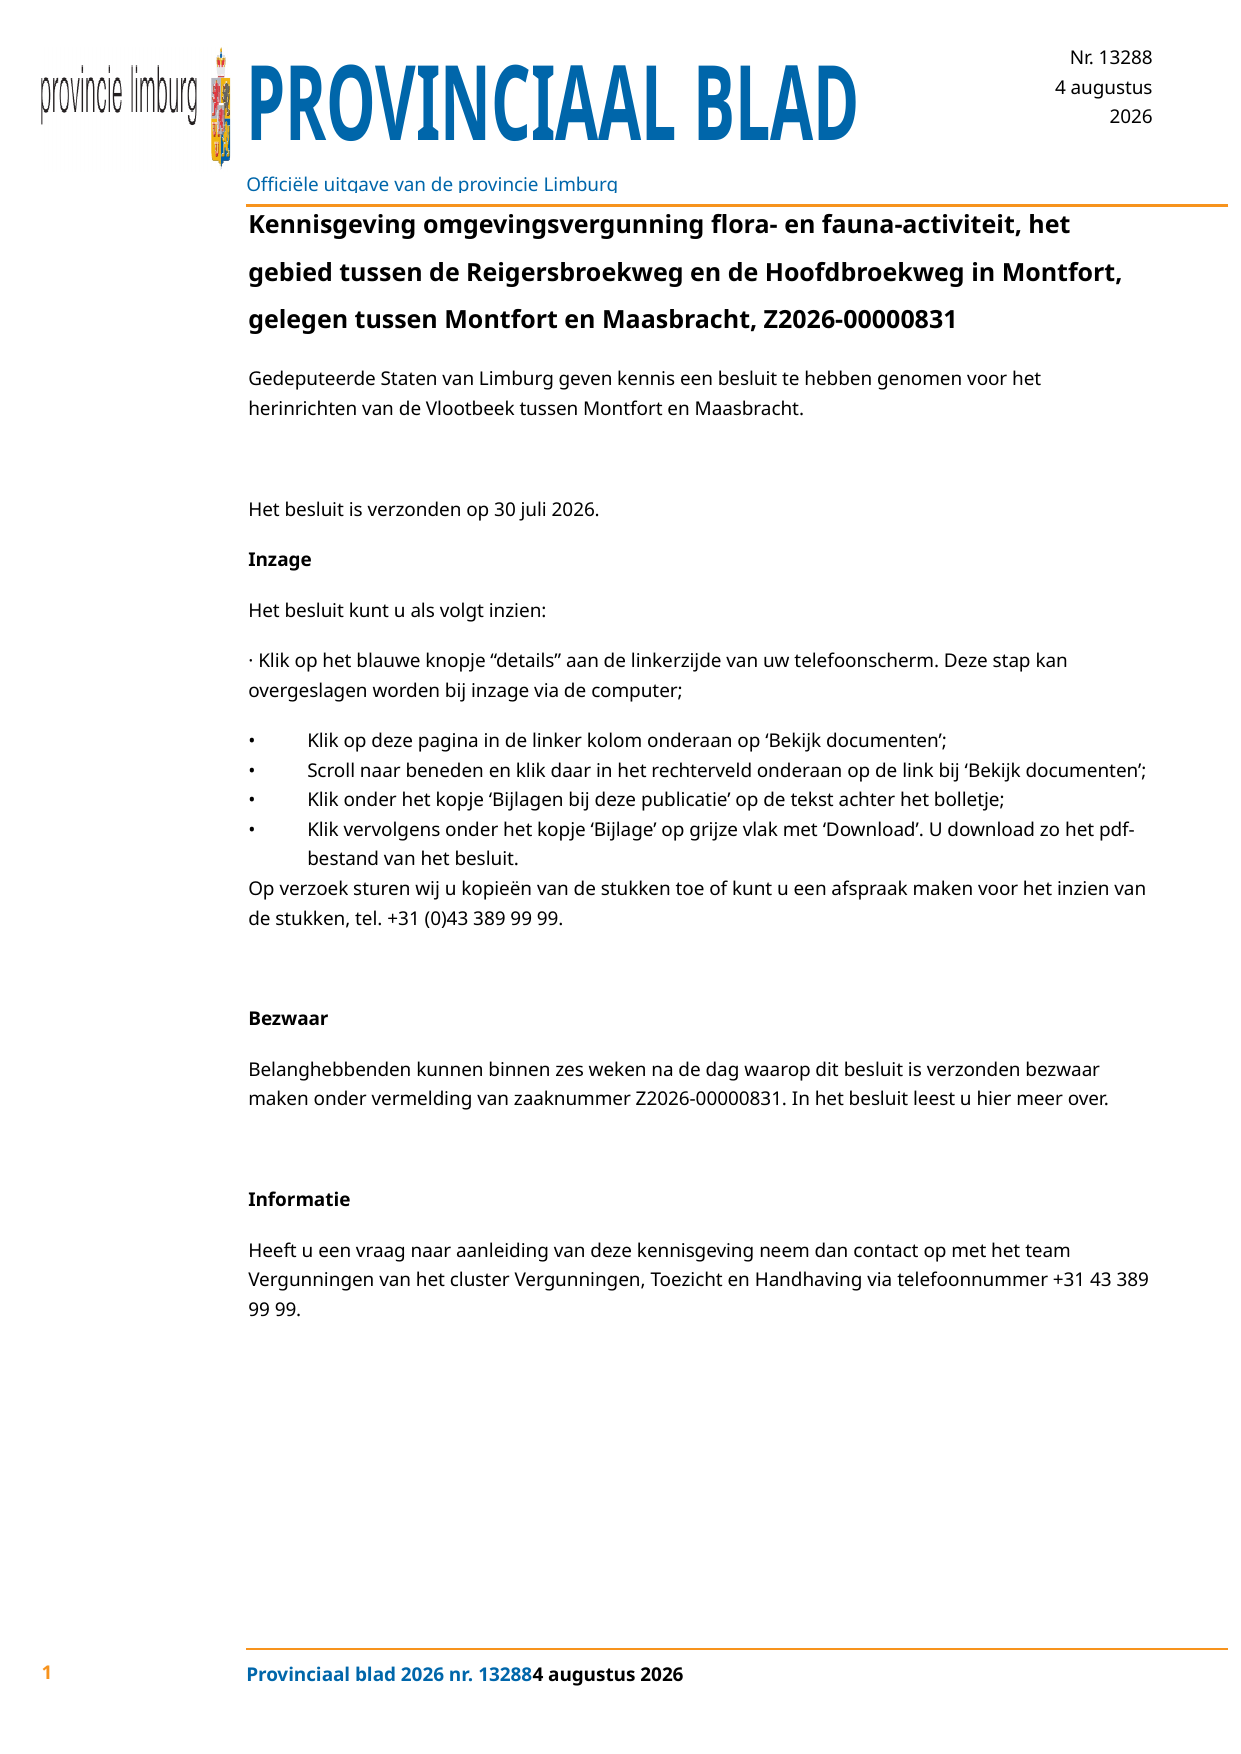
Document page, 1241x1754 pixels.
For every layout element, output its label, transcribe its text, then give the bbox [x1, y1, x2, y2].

text Op verzoek sturen wij u kopieën van de stukken toe of kunt u een afspraak maken voor het inzien van de stukken, tel. +31 (0)43 389 99 99. [248, 875, 1152, 930]
text Het besluit is verzonden op 30 juli 2026. [248, 496, 1152, 522]
text Het besluit kunt u als volgt inzien: [248, 597, 1152, 622]
list Klik onder het kopje ‘Bijlagen bij deze publicatie’ op de tekst achter het bolletje; [248, 786, 1152, 812]
text Belanghebbenden kunnen binnen zes weken na de dag waarop dit besluit is verzonden bezwaar maken onder vermelding van zaaknummer Z2026-00000831. In het besluit leest u hier meer over. [248, 1056, 1152, 1111]
text Gedeputeerde Staten van Limburg geven kennis een besluit te hebben genomen voor het herinrichten van de Vlootbeek tussen Montfort en Maasbracht. [248, 366, 1152, 421]
list Klik op deze pagina in de linker kolom onderaan op ‘Bekijk documenten’; [248, 727, 1152, 753]
text Bezwaar [248, 1006, 1152, 1031]
text Inzage [248, 546, 1152, 572]
text Informatie [248, 1186, 1152, 1212]
list Klik vervolgens onder het kopje ‘Bijlage’ op grijze vlak met ‘Download’. U download zo het pdf-bestand van het besluit. [248, 816, 1152, 871]
text Kennisgeving omgevingsvergunning flora- en fauna-activiteit, het gebied tussen de Reigersbroekweg en de Hoofdbroekweg in Montfort, gelegen tussen Montfort en Maasbracht, Z2026-00000831 [248, 207, 1152, 336]
list Scroll naar beneden en klik daar in het rechterveld onderaan op de link bij ‘Bekijk documenten’; [248, 757, 1152, 782]
text · Klik op het blauwe knopje “details” aan de linkerzijde van uw telefoonscherm. Deze stap kan overgeslagen worden bij inzage via de computer; [248, 647, 1152, 702]
picture [41, 47, 231, 172]
text Heeft u een vraag naar aanleiding van deze kennisgeving neem dan contact op met het team Vergunningen van het cluster Vergunningen, Toezicht en Handhaving via telefoonnummer +31 43 389 99 99. [248, 1237, 1152, 1322]
